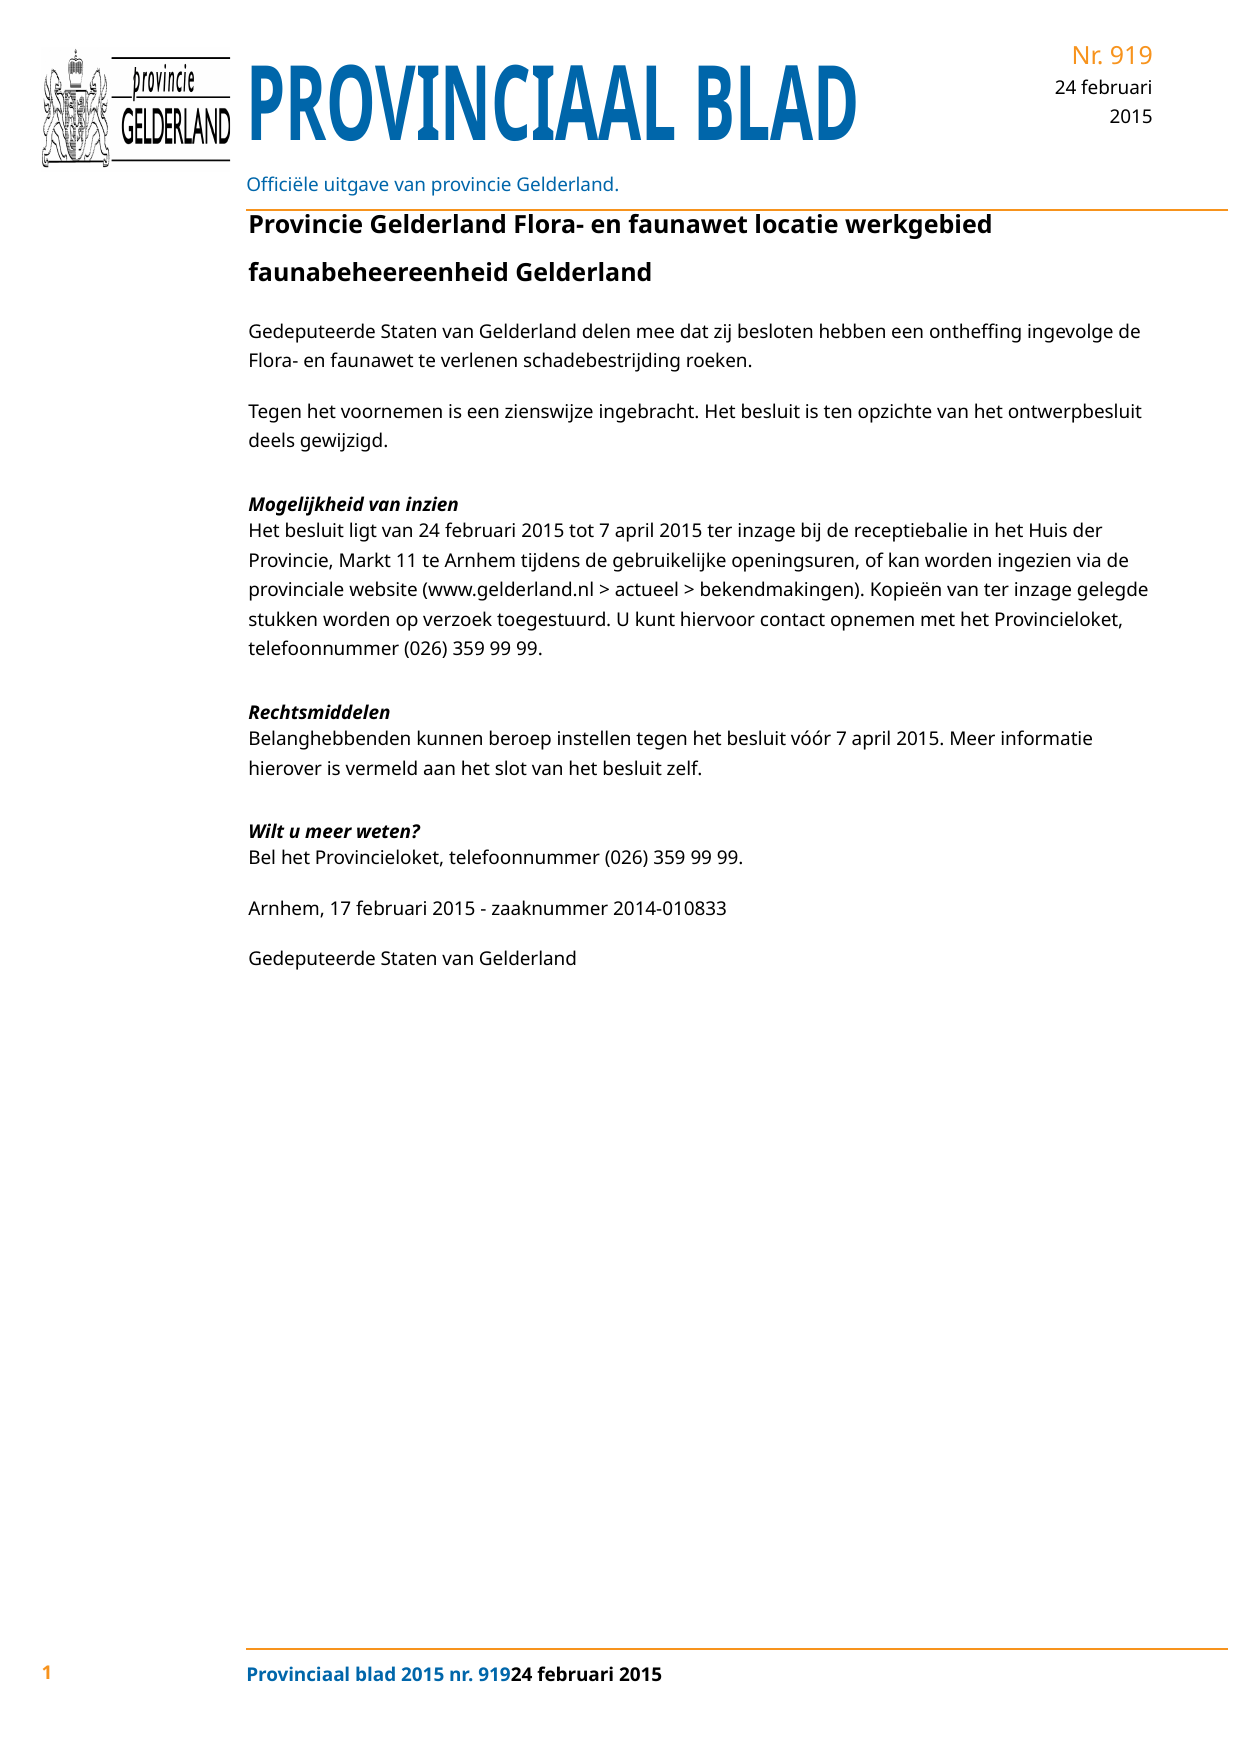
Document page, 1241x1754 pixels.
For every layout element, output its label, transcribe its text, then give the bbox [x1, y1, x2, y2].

text Belanghebbenden kunnen beroep instellen tegen het besluit vóór 7 april 2015. Meer informatie hierover is vermeld aan het slot van het besluit zelf. [248, 725, 1152, 781]
text Gedeputeerde Staten van Gelderland [248, 945, 1152, 971]
text Gedeputeerde Staten van Gelderland delen mee dat zij besloten hebben een ontheffing ingevolge de Flora- en faunawet te verlenen schadebestrijding roeken. [248, 318, 1152, 373]
text Provincie Gelderland Flora- en faunawet locatie werkgebied faunabeheereenheid Gelderland [248, 211, 1152, 288]
text Bel het Provincieloket, telefoonnummer (026) 359 99 99. [248, 844, 1152, 870]
text Mogelijkheid van inzien [248, 491, 1152, 517]
picture [41, 47, 231, 172]
text Het besluit ligt van 24 februari 2015 tot 7 april 2015 ter inzage bij de receptiebalie in het Huis der Provincie, Markt 11 te Arnhem tijdens de gebruikelijke openingsuren, of kan worden ingezien via de provinciale website (www.gelderland.nl > actueel > bekendmakingen). Kopieën van ter inzage gelegde stukken worden op verzoek toegestuurd. U kunt hiervoor contact opnemen met het Provincieloket, telefoonnummer (026) 359 99 99. [248, 517, 1152, 661]
text Rechtsmiddelen [248, 699, 1152, 725]
text Arnhem, 17 februari 2015 - zaaknummer 2014-010833 [248, 895, 1152, 921]
text Wilt u meer weten? [248, 819, 1152, 844]
text Tegen het voornemen is een zienswijze ingebracht. Het besluit is ten opzichte van het ontwerpbesluit deels gewijzigd. [248, 398, 1152, 453]
